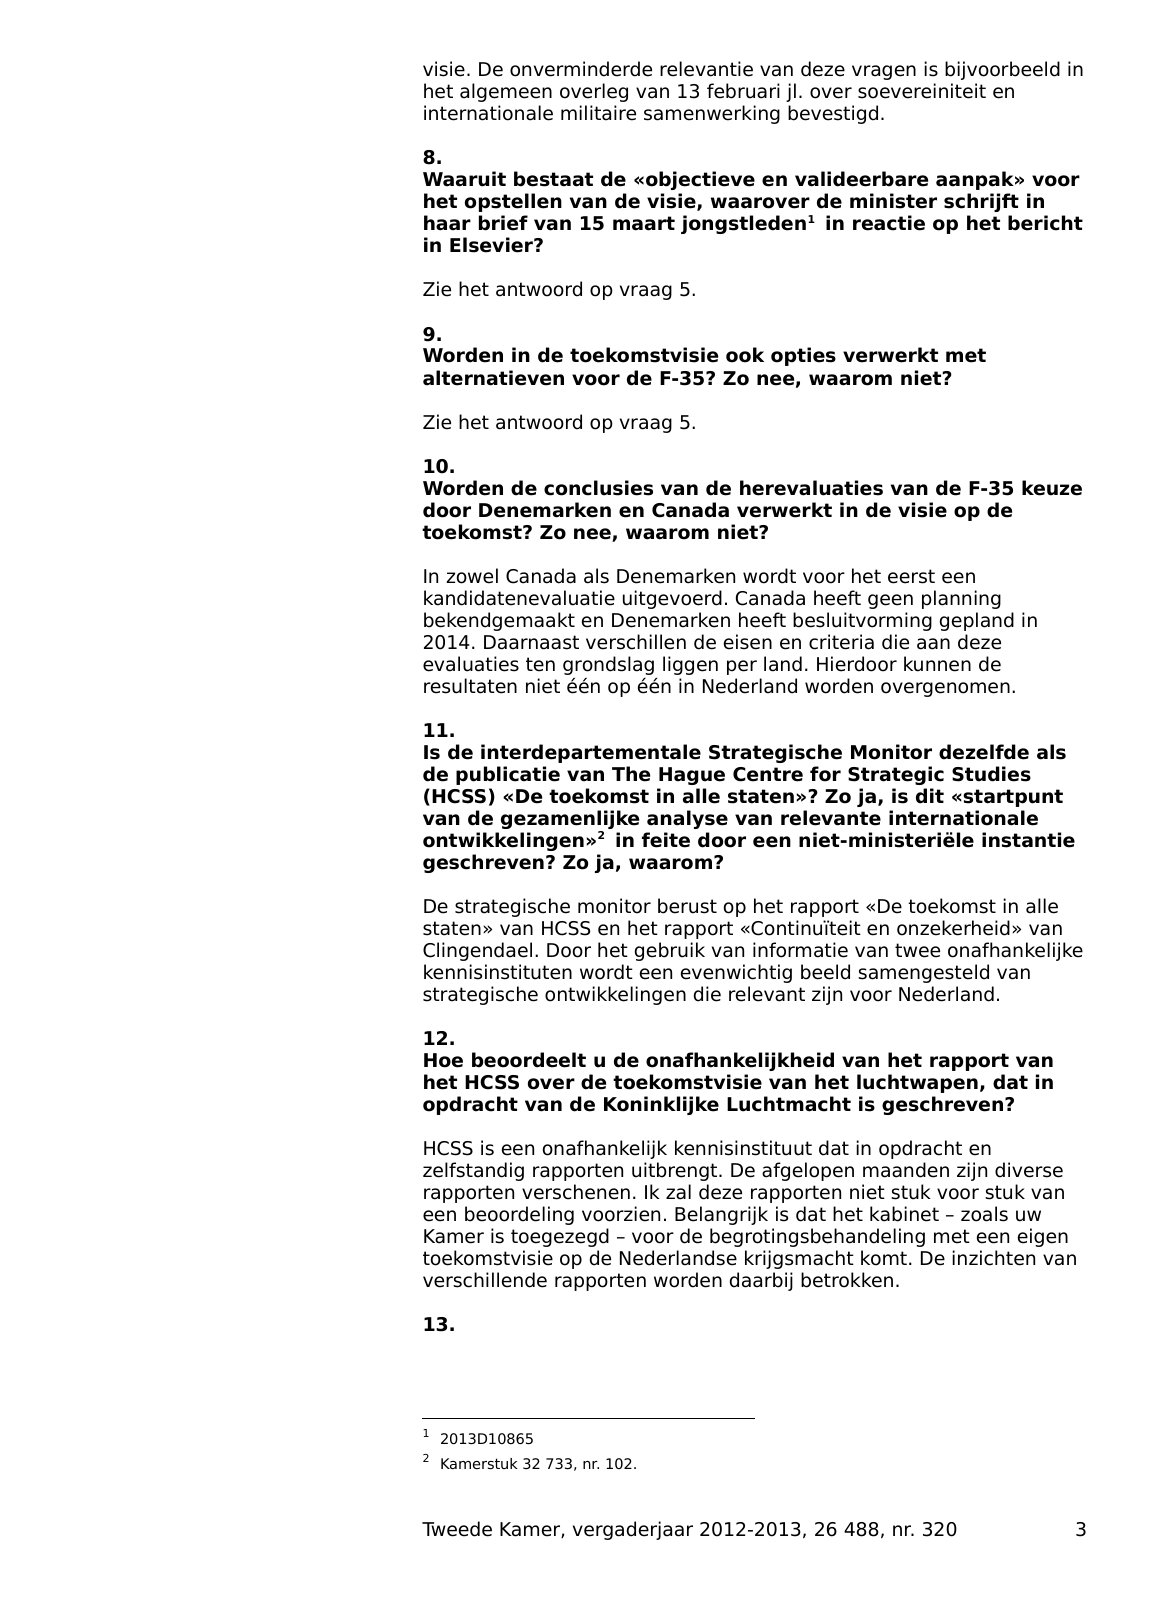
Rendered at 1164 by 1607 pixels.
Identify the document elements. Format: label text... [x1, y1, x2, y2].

text visie. De onverminderde relevantie van deze vragen is bijvoorbeeld in het algemeen overleg van 13 februari jl. over soevereiniteit en internationale militaire samenwerking bevestigd. [422, 59, 1087, 125]
text Kamerstuk 32 733, nr. 102. [422, 1452, 1087, 1474]
text Zie het antwoord op vraag 5. [422, 412, 1087, 433]
text 12. [422, 1028, 1087, 1050]
text 2013D10865 [422, 1427, 1087, 1449]
text 11. [422, 720, 1087, 742]
text Worden de conclusies van de herevaluaties van de F-35 keuze door Denemarken en Canada verwerkt in de visie op de toekomst? Zo nee, waarom niet? [422, 478, 1087, 544]
text Is de interdepartementale Strategische Monitor dezelfde als de publicatie van The Hague Centre for Strategic Studies (HCSS) «De toekomst in alle staten»? Zo ja, is dit «startpunt van de gezamenlijke analyse van relevante internationale ontwikkelingen» in feite door een niet-ministeriële instantie geschreven? Zo ja, waarom? [422, 742, 1087, 874]
text 9. [422, 323, 1087, 345]
text HCSS is een onafhankelijk kennisinstituut dat in opdracht en zelfstandig rapporten uitbrengt. De afgelopen maanden zijn diverse rapporten verschenen. Ik zal deze rapporten niet stuk voor stuk van een beoordeling voorzien. Belangrijk is dat het kabinet – zoals uw Kamer is toegezegd – voor de begrotingsbehandeling met een eigen toekomstvisie op de Nederlandse krijgsmacht komt. De inzichten van verschillende rapporten worden daarbij betrokken. [422, 1138, 1087, 1292]
text In zowel Canada als Denemarken wordt voor het eerst een kandidatenevaluatie uitgevoerd. Canada heeft geen planning bekendgemaakt en Denemarken heeft besluitvorming gepland in 2014. Daarnaast verschillen de eisen en criteria die aan deze evaluaties ten grondslag liggen per land. Hierdoor kunnen de resultaten niet één op één in Nederland worden overgenomen. [422, 566, 1087, 698]
text 8. [422, 147, 1087, 169]
text Hoe beoordeelt u de onafhankelijkheid van het rapport van het HCSS over de toekomstvisie van het luchtwapen, dat in opdracht van de Koninklijke Luchtmacht is geschreven? [422, 1050, 1087, 1116]
text 13. [422, 1314, 1087, 1336]
text Zie het antwoord op vraag 5. [422, 279, 1087, 301]
text Waaruit bestaat de «objectieve en valideerbare aanpak» voor het opstellen van de visie, waarover de minister schrijft in haar brief van 15 maart jongstleden in reactie op het bericht in Elsevier? [422, 169, 1087, 257]
text 10. [422, 456, 1087, 478]
text Worden in de toekomstvisie ook opties verwerkt met alternatieven voor de F-35? Zo nee, waarom niet? [422, 345, 1087, 389]
text De strategische monitor berust op het rapport «De toekomst in alle staten» van HCSS en het rapport «Continuïteit en onzekerheid» van Clingendael. Door het gebruik van informatie van twee onafhankelijke kennisinstituten wordt een evenwichtig beeld samengesteld van strategische ontwikkelingen die relevant zijn voor Nederland. [422, 896, 1087, 1006]
